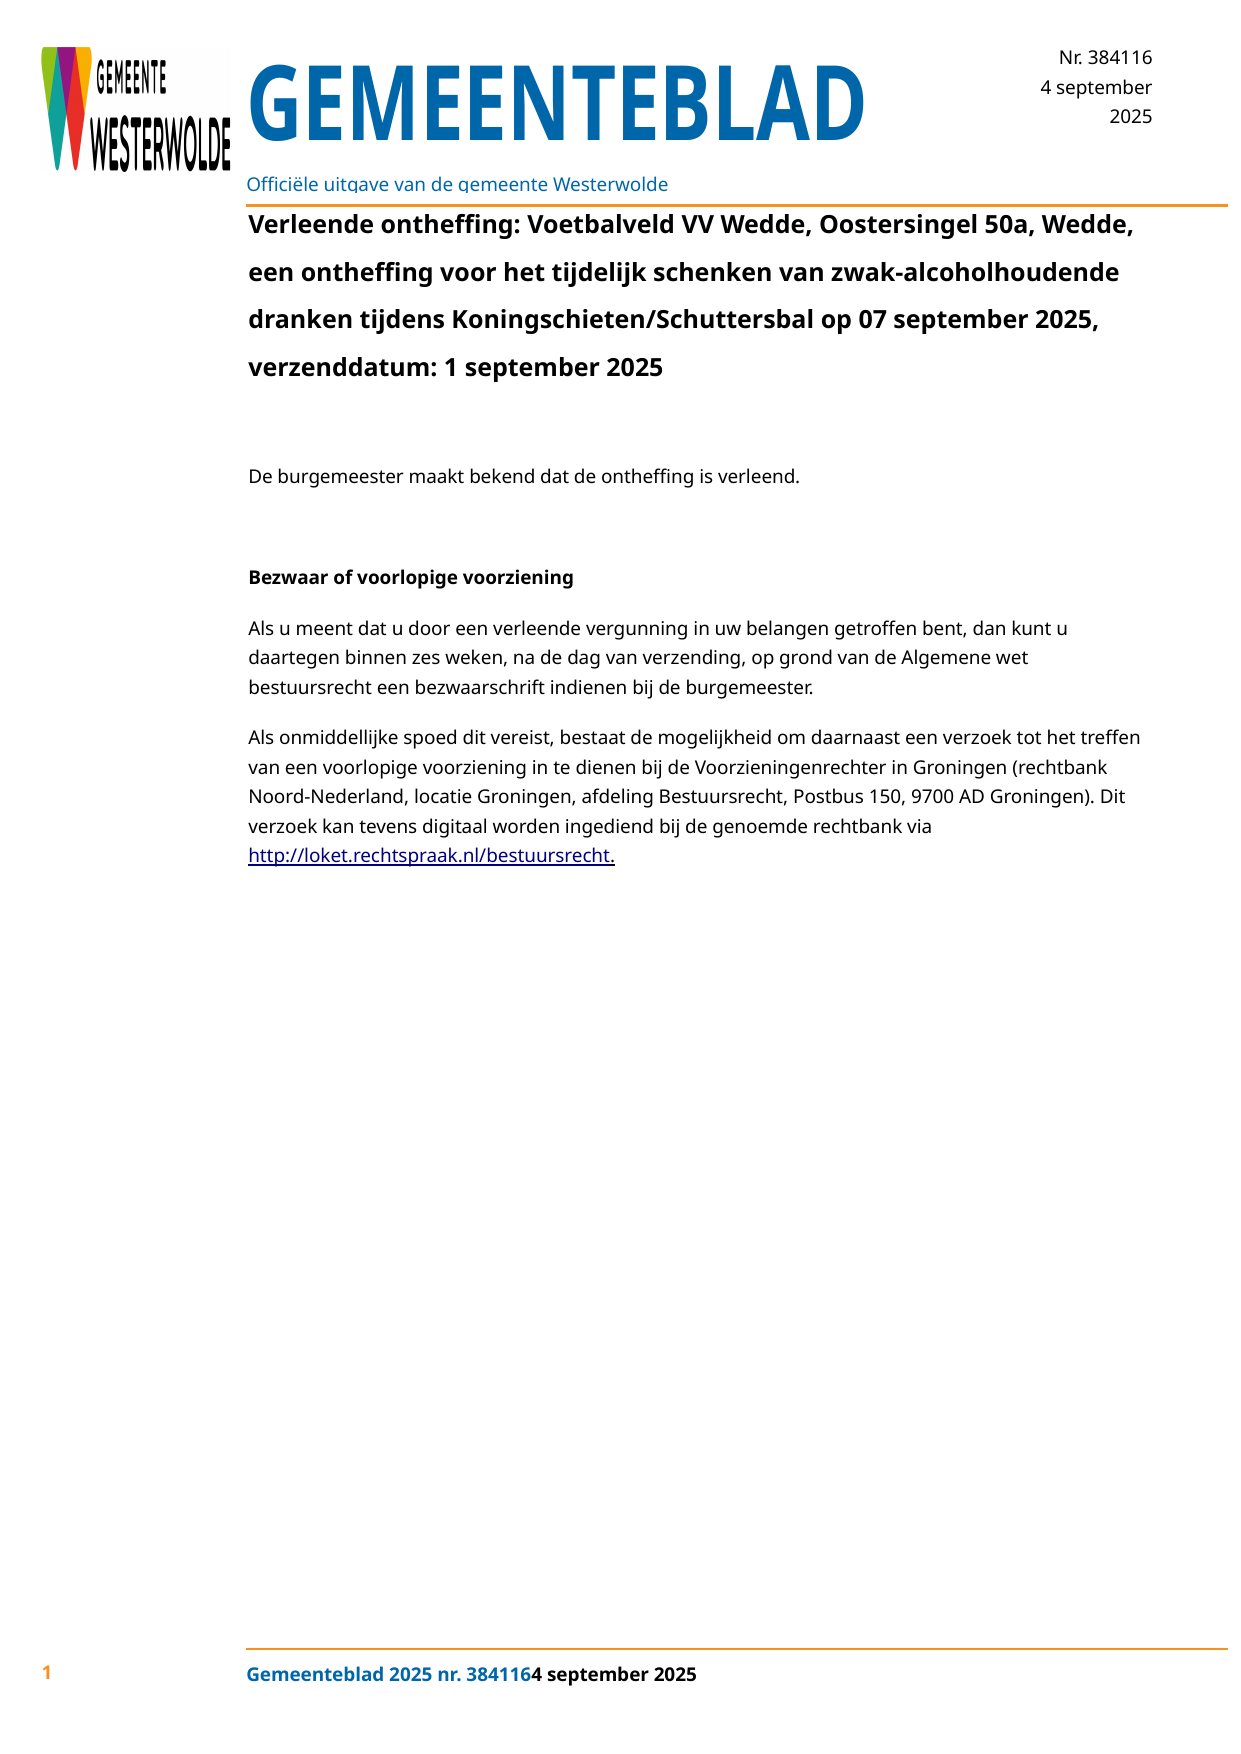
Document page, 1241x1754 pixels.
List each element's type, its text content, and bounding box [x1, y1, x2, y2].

text De burgemeester maakt bekend dat de ontheffing is verleend. [248, 463, 1152, 489]
text Verleende ontheffing: Voetbalveld VV Wedde, Oostersingel 50a, Wedde, een ontheffing voor het tijdelijk schenken van zwak-alcoholhoudende dranken tijdens Koningschieten/Schuttersbal op 07 september 2025, verzenddatum: 1 september 2025 [248, 207, 1152, 384]
text Als onmiddellijke spoed dit vereist, bestaat de mogelijkheid om daarnaast een verzoek tot het treffen van een voorlopige voorziening in te dienen bij de Voorzieningenrechter in Groningen (rechtbank Noord-Nederland, locatie Groningen, afdeling Bestuursrecht, Postbus 150, 9700 AD Groningen). Dit verzoek kan tevens digitaal worden ingediend bij de genoemde rechtbank via http://loket.rechtspraak.nl/bestuursrecht. [248, 724, 1152, 868]
text Bezwaar of voorlopige voorziening [248, 564, 1152, 590]
text Als u meent dat u door een verleende vergunning in uw belangen getroffen bent, dan kunt u daartegen binnen zes weken, na de dag van verzending, op grond van de Algemene wet bestuursrecht een bezwaarschrift indienen bij de burgemeester. [248, 615, 1152, 700]
picture [41, 47, 231, 172]
